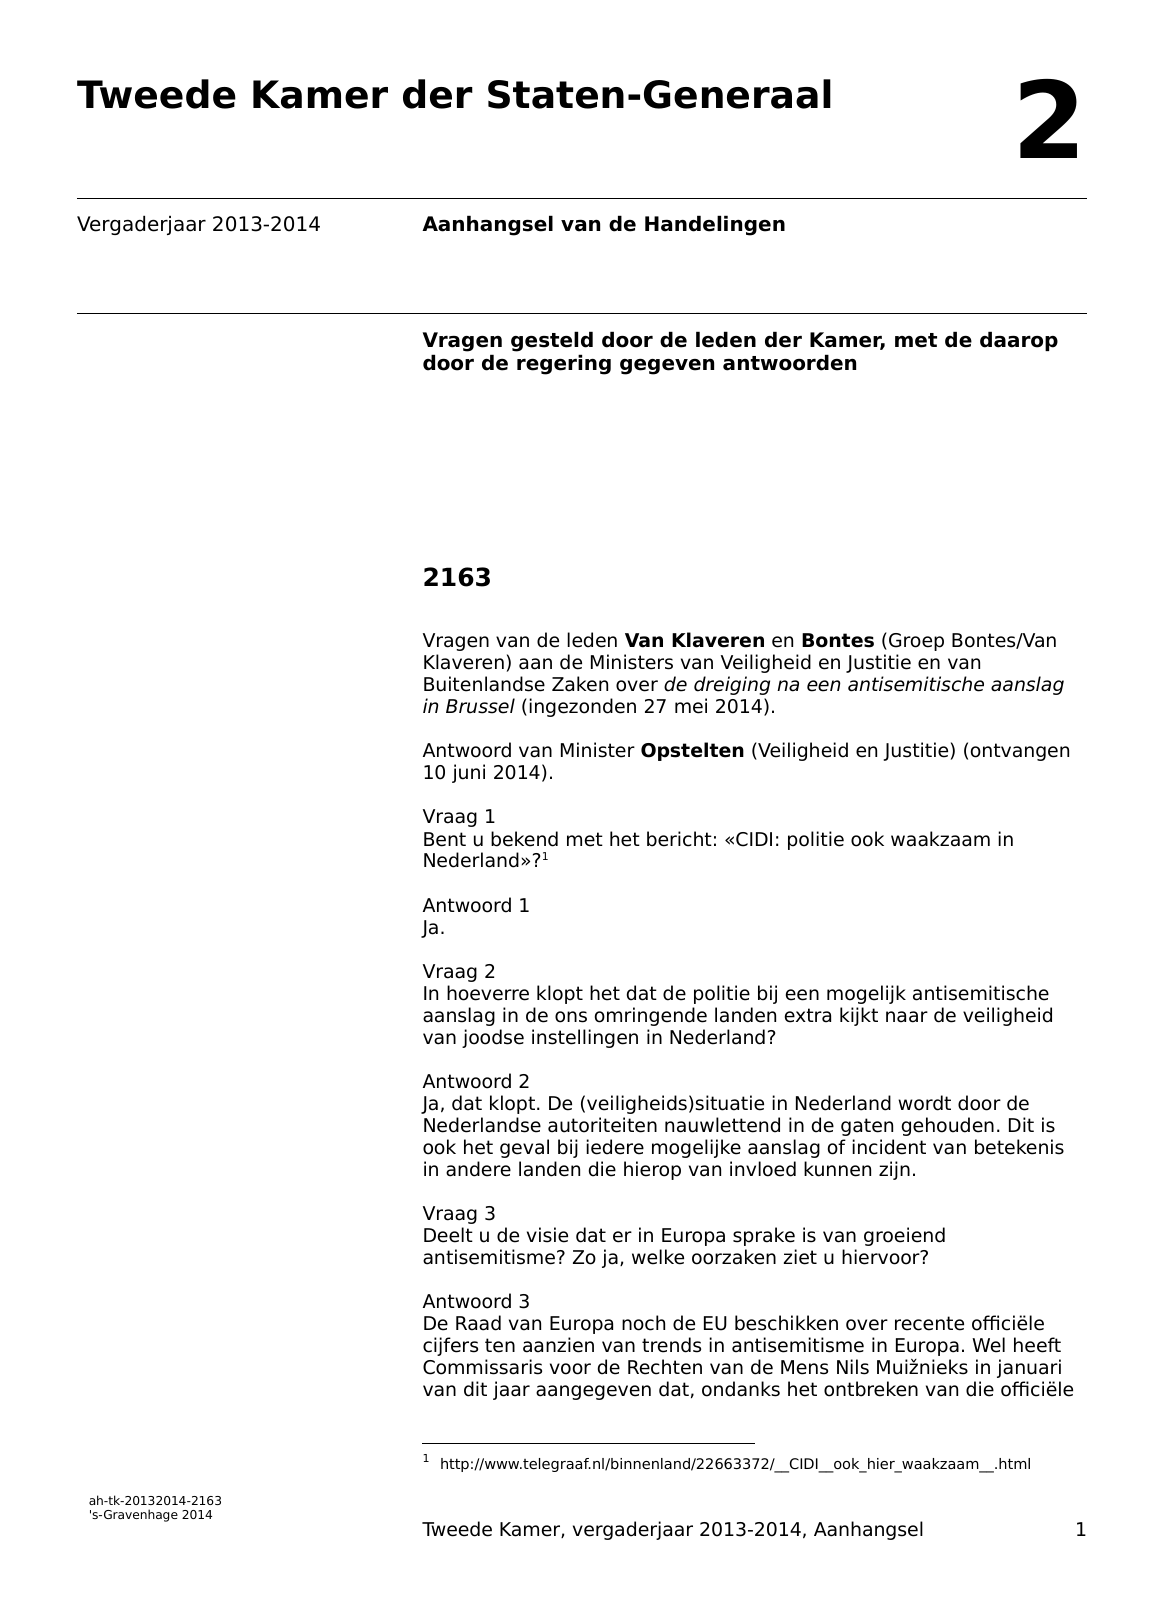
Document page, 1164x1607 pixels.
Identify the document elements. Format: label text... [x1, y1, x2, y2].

text De Raad van Europa noch de EU beschikken over recente officiële cijfers ten aanzien van trends in antisemitisme in Europa. Wel heeft Commissaris voor de Rechten van de Mens Nils Muižnieks in januari van dit jaar aangegeven dat, ondanks het ontbreken van die officiële [422, 1313, 1087, 1401]
text Antwoord van Minister Opstelten (Veiligheid en Justitie) (ontvangen 10 juni 2014). [422, 740, 1087, 784]
text Antwoord 2 [422, 1071, 1087, 1093]
table_cell Vergaderjaar 2013-2014 [77, 199, 422, 313]
text Ja, dat klopt. De (veiligheids)situatie in Nederland wordt door de Nederlandse autoriteiten nauwlettend in de gaten gehouden. Dit is ook het geval bij iedere mogelijke aanslag of incident van betekenis in andere landen die hierop van invloed kunnen zijn. [422, 1093, 1087, 1181]
text Vraag 2 [422, 961, 1087, 983]
table_header 2 [886, 59, 1087, 198]
text 's-Gravenhage 2014 [88, 1508, 323, 1522]
text Vraag 3 [422, 1203, 1087, 1225]
text Bent u bekend met het bericht: «CIDI: politie ook waakzaam in Nederland»? [422, 828, 1087, 872]
text Antwoord 3 [422, 1291, 1087, 1313]
table_cell [77, 314, 422, 375]
table_cell Aanhangsel van de Handelingen [422, 199, 1087, 313]
text ah-tk-20132014-2163 [88, 1494, 323, 1508]
text In hoeverre klopt het dat de politie bij een mogelijk antisemitische aanslag in de ons omringende landen extra kijkt naar de veiligheid van joodse instellingen in Nederland? [422, 983, 1087, 1049]
table_cell Vragen gesteld door de leden der Kamer, met de daarop door de regering gegeven antwoorden [422, 314, 1087, 375]
text Vraag 1 [422, 806, 1087, 828]
text Deelt u de visie dat er in Europa sprake is van groeiend antisemitisme? Zo ja, welke oorzaken ziet u hiervoor? [422, 1225, 1087, 1269]
text Vragen van de leden Van Klaveren en Bontes (Groep Bontes/Van Klaveren) aan de Ministers van Veiligheid en Justitie en van Buitenlandse Zaken over de dreiging na een antisemitische aanslag in Brussel (ingezonden 27 mei 2014). [422, 630, 1087, 718]
text Ja. [422, 917, 1087, 938]
text Antwoord 1 [422, 894, 1087, 917]
text http://www.telegraaf.nl/binnenland/22663372/__CIDI__ook_hier_waakzaam__.html [422, 1452, 1087, 1474]
table_header Tweede Kamer der Staten-Generaal [77, 59, 886, 198]
text 2163 [422, 563, 1087, 592]
